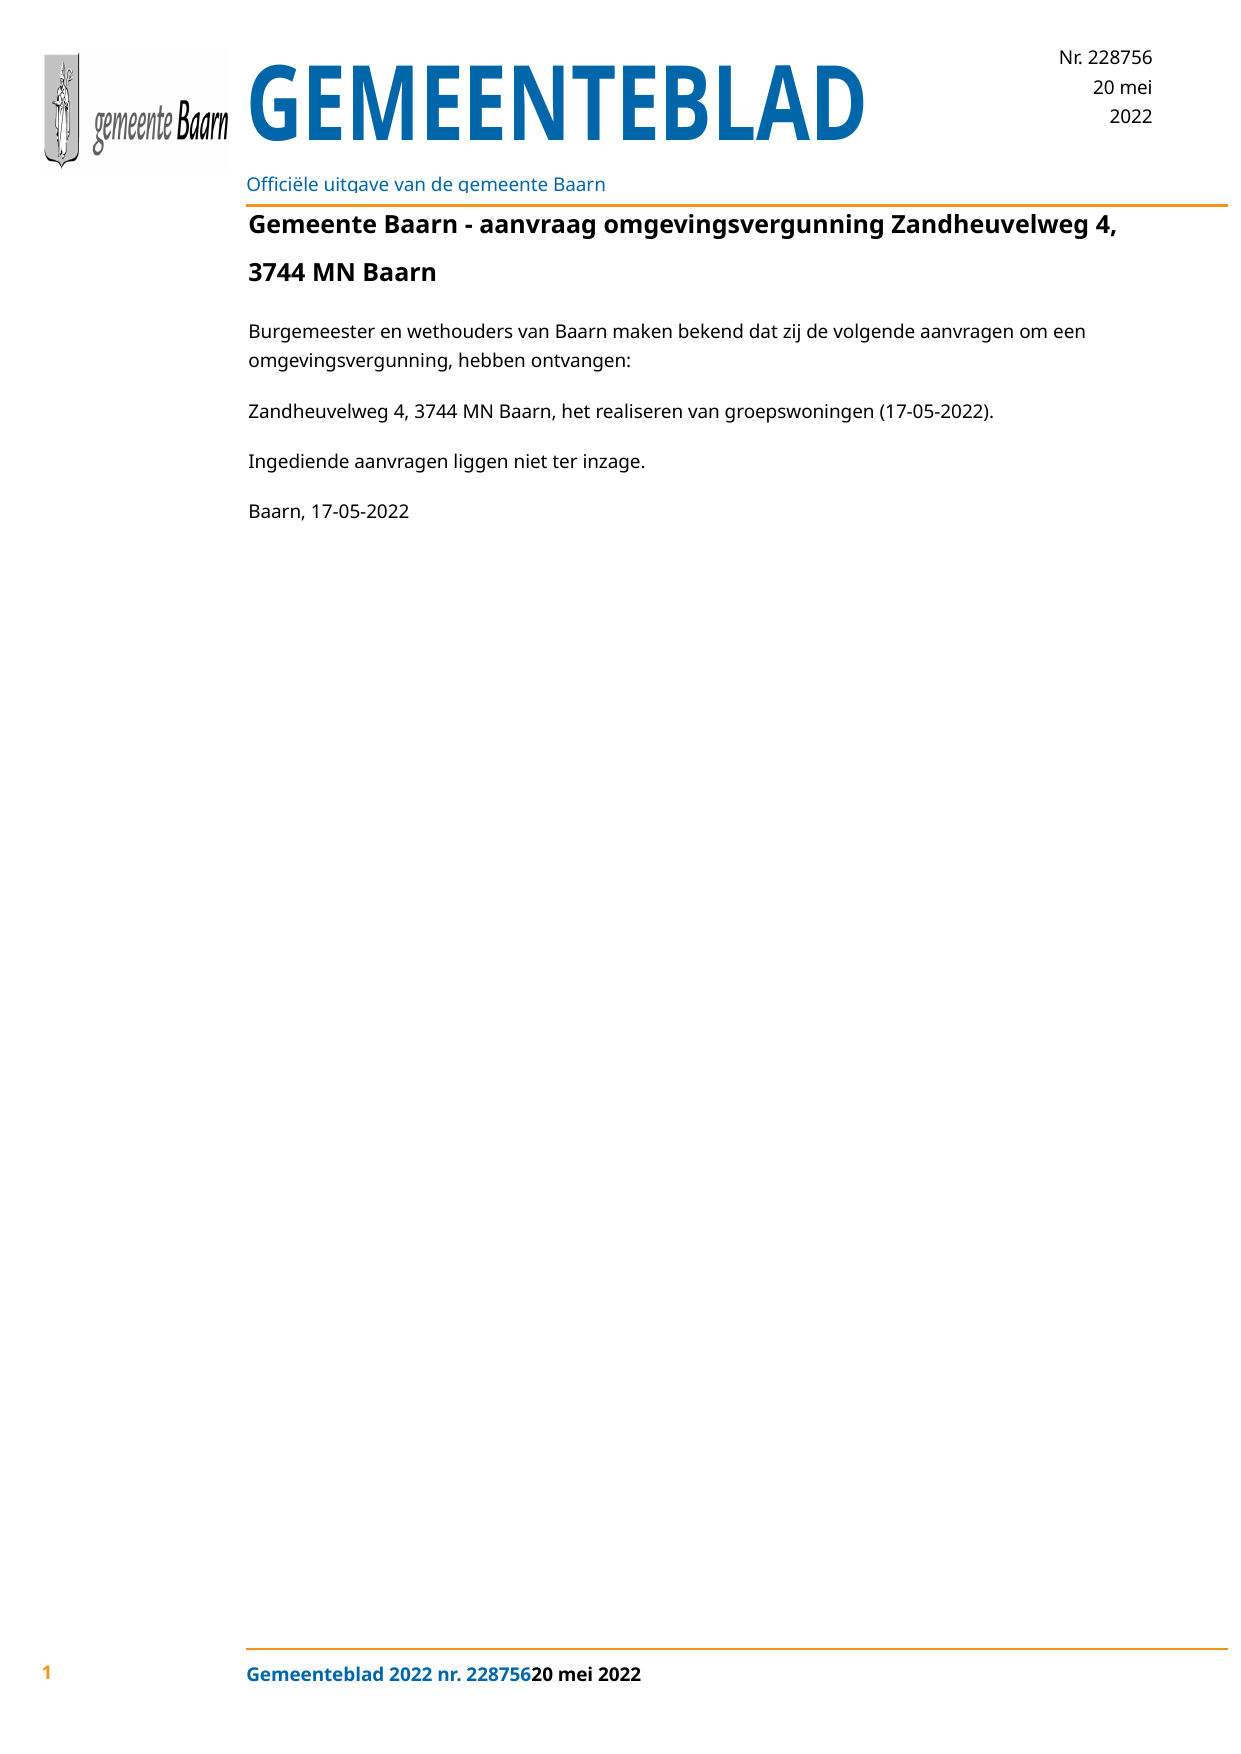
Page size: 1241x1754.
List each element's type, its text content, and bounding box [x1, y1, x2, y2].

text Gemeente Baarn - aanvraag omgevingsvergunning Zandheuvelweg 4, 3744 MN Baarn [248, 207, 1152, 288]
text Zandheuvelweg 4, 3744 MN Baarn, het realiseren van groepswoningen (17-05-2022). [248, 398, 1152, 424]
text Baarn, 17-05-2022 [248, 499, 1152, 524]
text Ingediende aanvragen liggen niet ter inzage. [248, 448, 1152, 474]
text Burgemeester en wethouders van Baarn maken bekend dat zij de volgende aanvragen om een omgevingsvergunning, hebben ontvangen: [248, 318, 1152, 373]
picture [41, 47, 231, 172]
